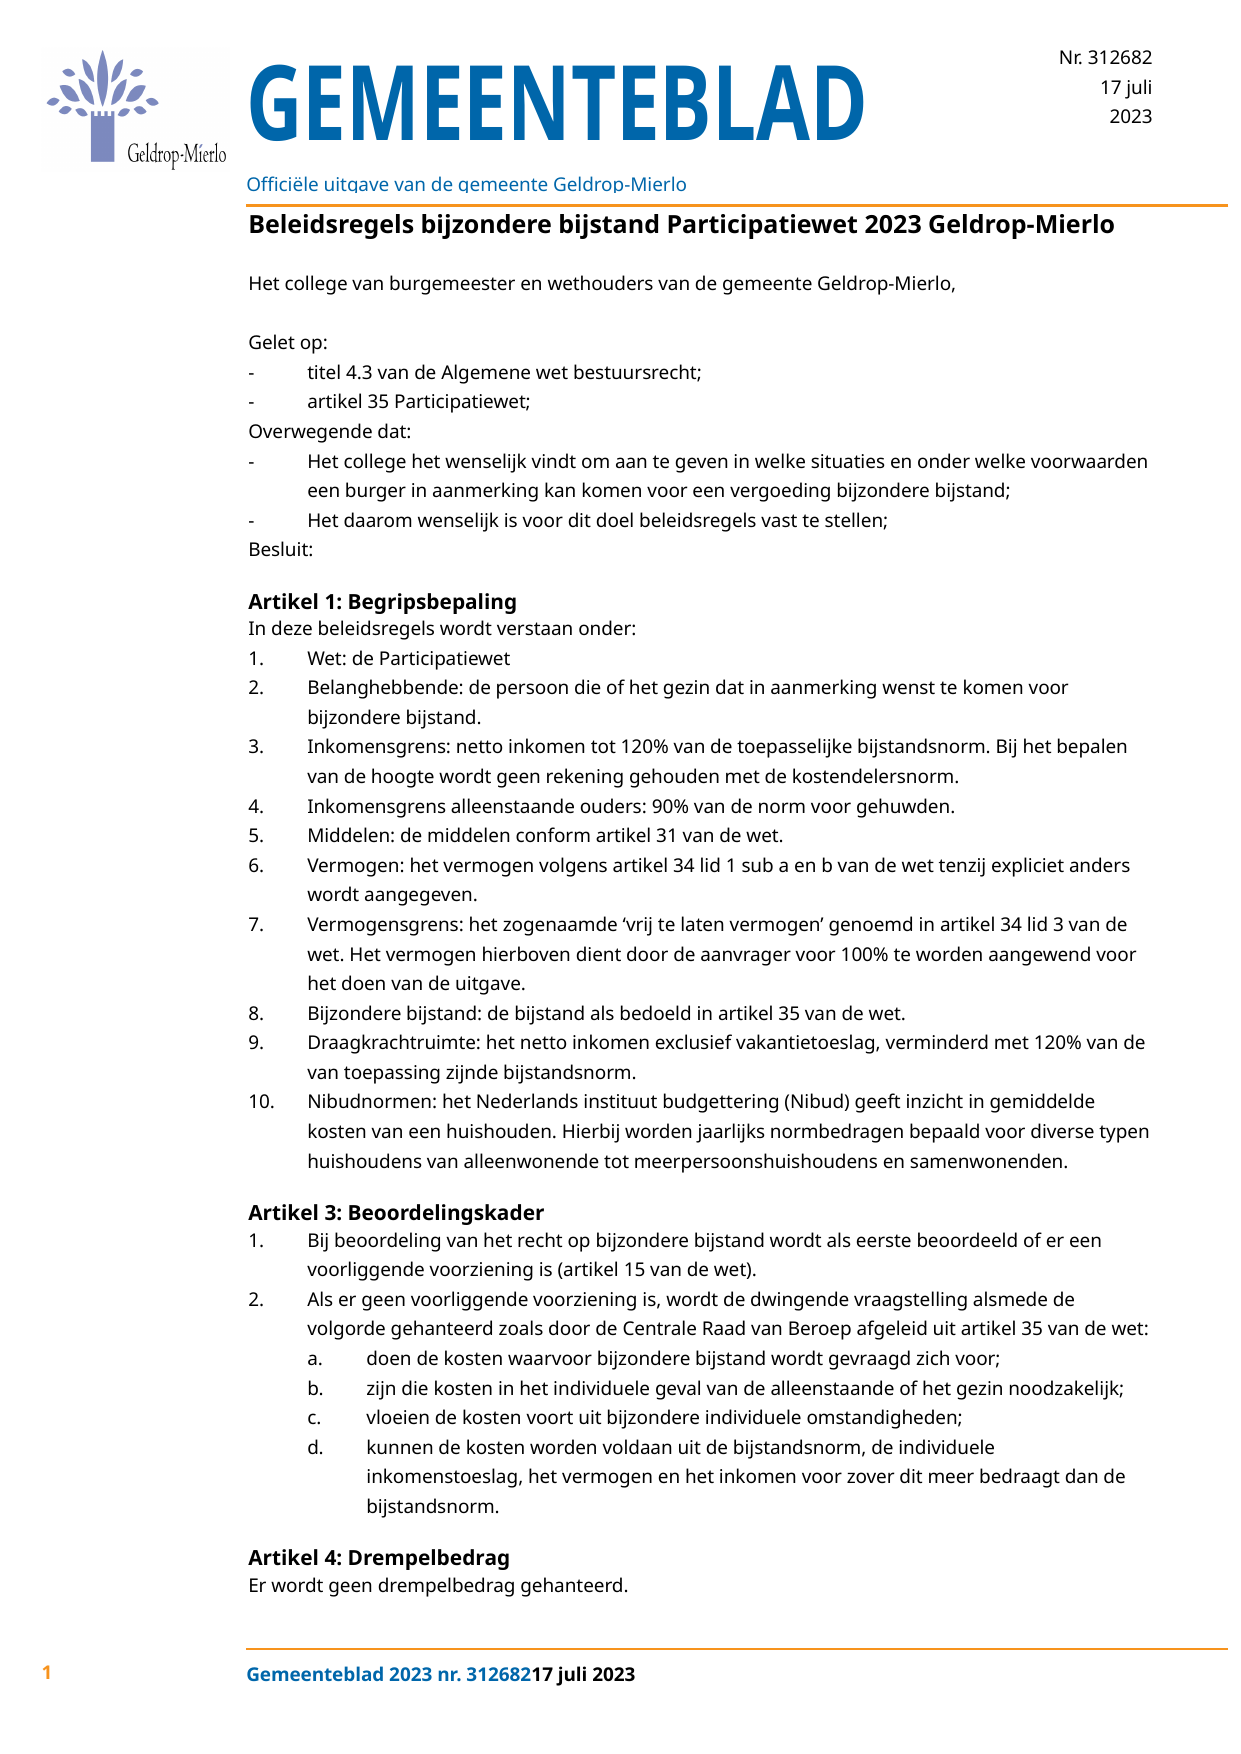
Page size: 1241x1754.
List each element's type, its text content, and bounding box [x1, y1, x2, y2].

text Beleidsregels bijzondere bijstand Participatiewet 2023 Geldrop-Mierlo [248, 207, 1152, 241]
list titel 4.3 van de Algemene wet bestuursrecht; [248, 359, 1152, 385]
list Het college het wenselijk vindt om aan te geven in welke situaties en onder welke voorwaarden een burger in aanmerking kan komen voor een vergoeding bijzondere bijstand; [248, 448, 1152, 503]
text Artikel 4: Drempelbedrag [248, 1543, 1152, 1572]
list Bij beoordeling van het recht op bijzondere bijstand wordt als eerste beoordeeld of er een voorliggende voorziening is (artikel 15 van de wet). [248, 1227, 1152, 1282]
list doen de kosten waarvoor bijzondere bijstand wordt gevraagd zich voor; [307, 1345, 1152, 1371]
list zijn die kosten in het individuele geval van de alleenstaande of het gezin noodzakelijk; [307, 1375, 1152, 1400]
list Het daarom wenselijk is voor dit doel beleidsregels vast te stellen; [248, 507, 1152, 533]
list Wet: de Participatiewet [248, 645, 1152, 671]
list vloeien de kosten voort uit bijzondere individuele omstandigheden; [307, 1404, 1152, 1430]
list Belanghebbende: de persoon die of het gezin dat in aanmerking wenst te komen voor bijzondere bijstand. [248, 674, 1152, 730]
list Vermogensgrens: het zogenaamde ‘vrij te laten vermogen’ genoemd in artikel 34 lid 3 van de wet. Het vermogen hierboven dient door de aanvrager voor 100% te worden aangewend voor het doen van de uitgave. [248, 911, 1152, 996]
picture [41, 47, 231, 172]
list Vermogen: het vermogen volgens artikel 34 lid 1 sub a en b van de wet tenzij expliciet anders wordt aangegeven. [248, 852, 1152, 907]
list Inkomensgrens: netto inkomen tot 120% van de toepasselijke bijstandsnorm. Bij het bepalen van de hoogte wordt geen rekening gehouden met de kostendelersnorm. [248, 734, 1152, 789]
text Overwegende dat: [248, 418, 1152, 444]
text Het college van burgemeester en wethouders van de gemeente Geldrop-Mierlo, [248, 270, 1152, 296]
text Er wordt geen drempelbedrag gehanteerd. [248, 1572, 1152, 1598]
text Besluit: [248, 537, 1152, 562]
text In deze beleidsregels wordt verstaan onder: [248, 615, 1152, 641]
list Draagkrachtruimte: het netto inkomen exclusief vakantietoeslag, verminderd met 120% van de van toepassing zijnde bijstandsnorm. [248, 1029, 1152, 1085]
list Als er geen voorliggende voorziening is, wordt de dwingende vraagstelling alsmede de volgorde gehanteerd zoals door de Centrale Raad van Beroep afgeleid uit artikel 35 van de wet: [248, 1286, 1152, 1341]
list Bijzondere bijstand: de bijstand als bedoeld in artikel 35 van de wet. [248, 1000, 1152, 1026]
list Nibudnormen: het Nederlands instituut budgettering (Nibud) geeft inzicht in gemiddelde kosten van een huishouden. Hierbij worden jaarlijks normbedragen bepaald voor diverse typen huishoudens van alleenwonende tot meerpersoonshuishoudens en samenwonenden. [248, 1089, 1152, 1174]
text Gelet op: [248, 329, 1152, 355]
list Inkomensgrens alleenstaande ouders: 90% van de norm voor gehuwden. [248, 793, 1152, 819]
text Artikel 3: Beoordelingskader [248, 1198, 1152, 1227]
list Middelen: de middelen conform artikel 31 van de wet. [248, 822, 1152, 848]
list kunnen de kosten worden voldaan uit de bijstandsnorm, de individuele inkomenstoeslag, het vermogen en het inkomen voor zover dit meer bedraagt dan de bijstandsnorm. [307, 1434, 1152, 1519]
text Artikel 1: Begripsbepaling [248, 587, 1152, 615]
list artikel 35 Participatiewet; [248, 389, 1152, 414]
